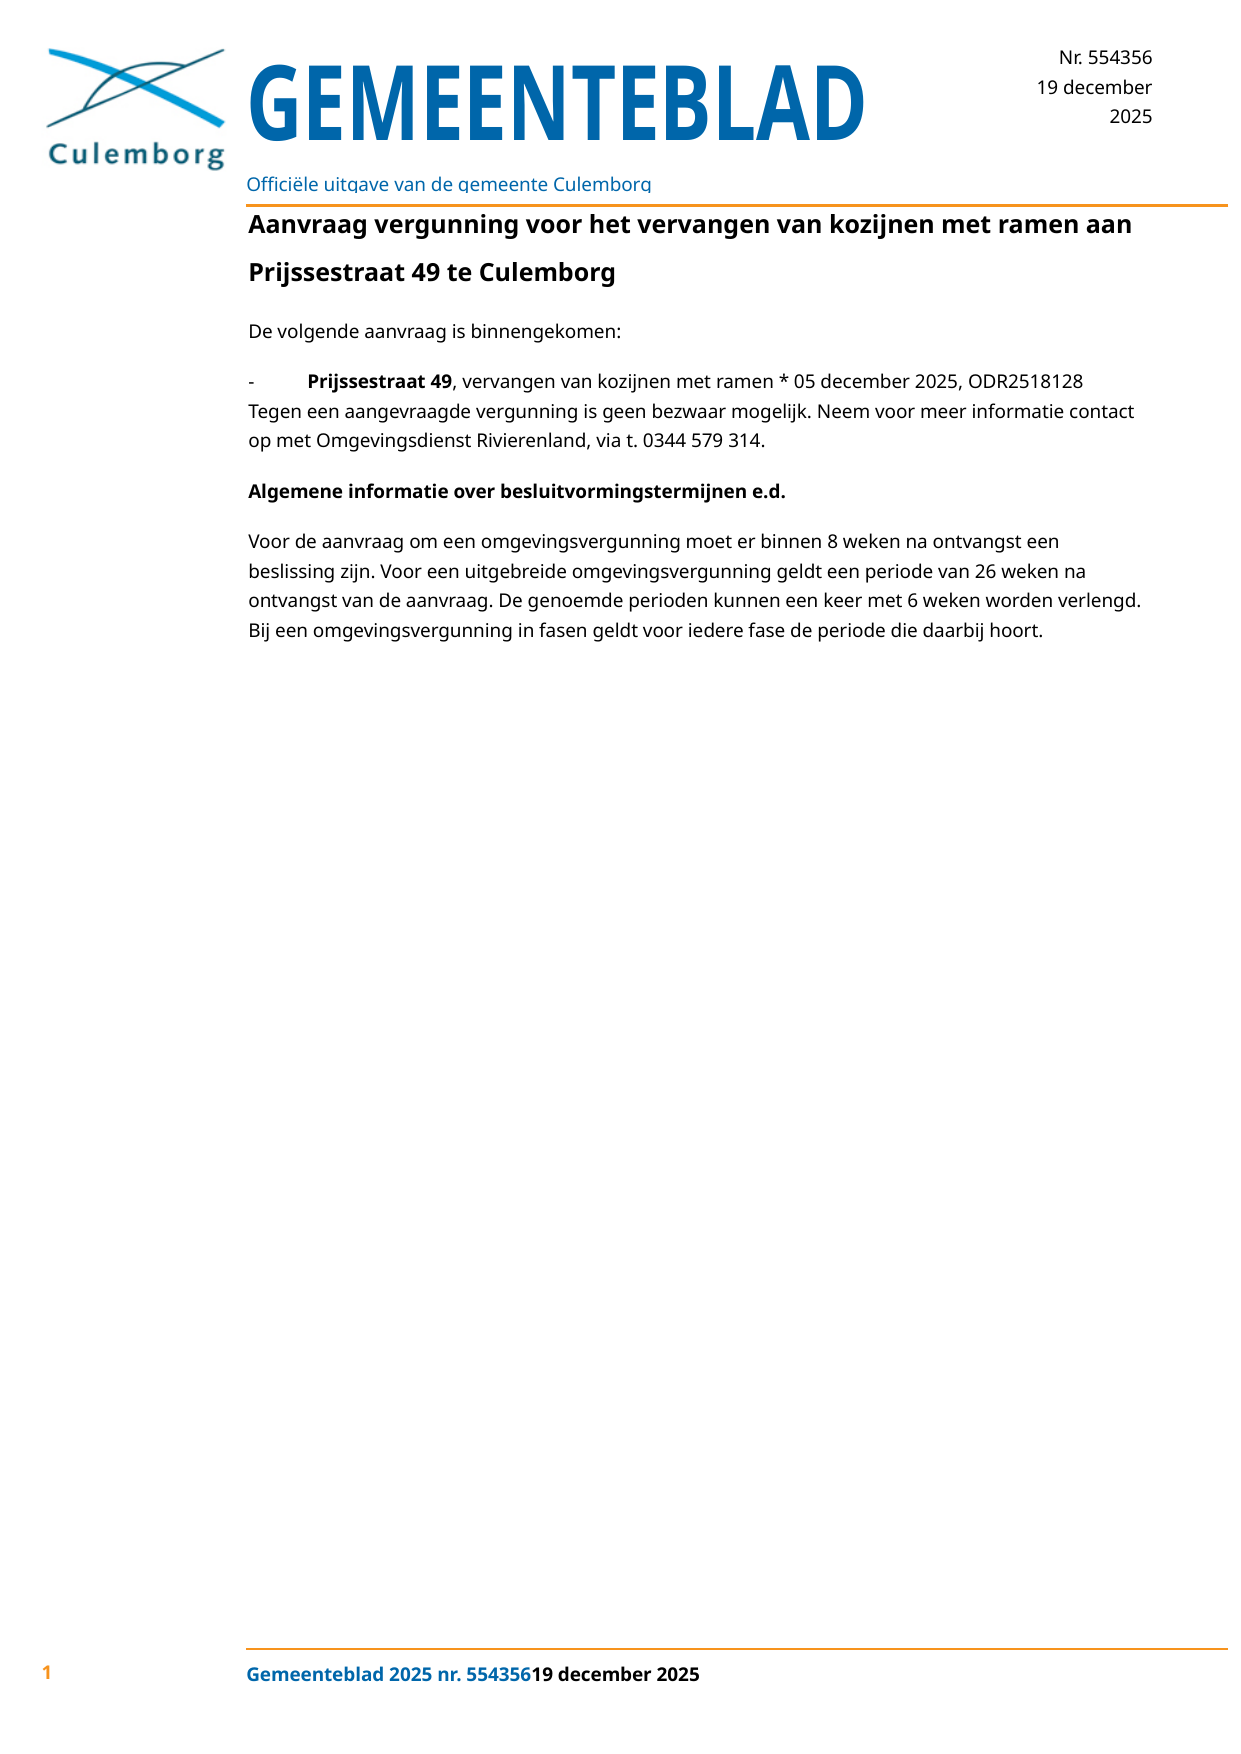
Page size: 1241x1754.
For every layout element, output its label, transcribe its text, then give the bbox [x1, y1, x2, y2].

text Aanvraag vergunning voor het vervangen van kozijnen met ramen aan Prijssestraat 49 te Culemborg [248, 207, 1152, 288]
text Algemene informatie over besluitvormingstermijnen e.d. [248, 478, 1152, 504]
list Prijssestraat 49, vervangen van kozijnen met ramen * 05 december 2025, ODR2518128 [248, 368, 1152, 394]
picture [41, 47, 231, 172]
text Tegen een aangevraagde vergunning is geen bezwaar mogelijk. Neem voor meer informatie contact op met Omgevingsdienst Rivierenland, via t. 0344 579 314. [248, 398, 1152, 453]
text De volgende aanvraag is binnengekomen: [248, 318, 1152, 344]
text Voor de aanvraag om een omgevingsvergunning moet er binnen 8 weken na ontvangst een beslissing zijn. Voor een uitgebreide omgevingsvergunning geldt een periode van 26 weken na ontvangst van de aanvraag. De genoemde perioden kunnen een keer met 6 weken worden verlengd. Bij een omgevingsvergunning in fasen geldt voor iedere fase de periode die daarbij hoort. [248, 528, 1152, 643]
